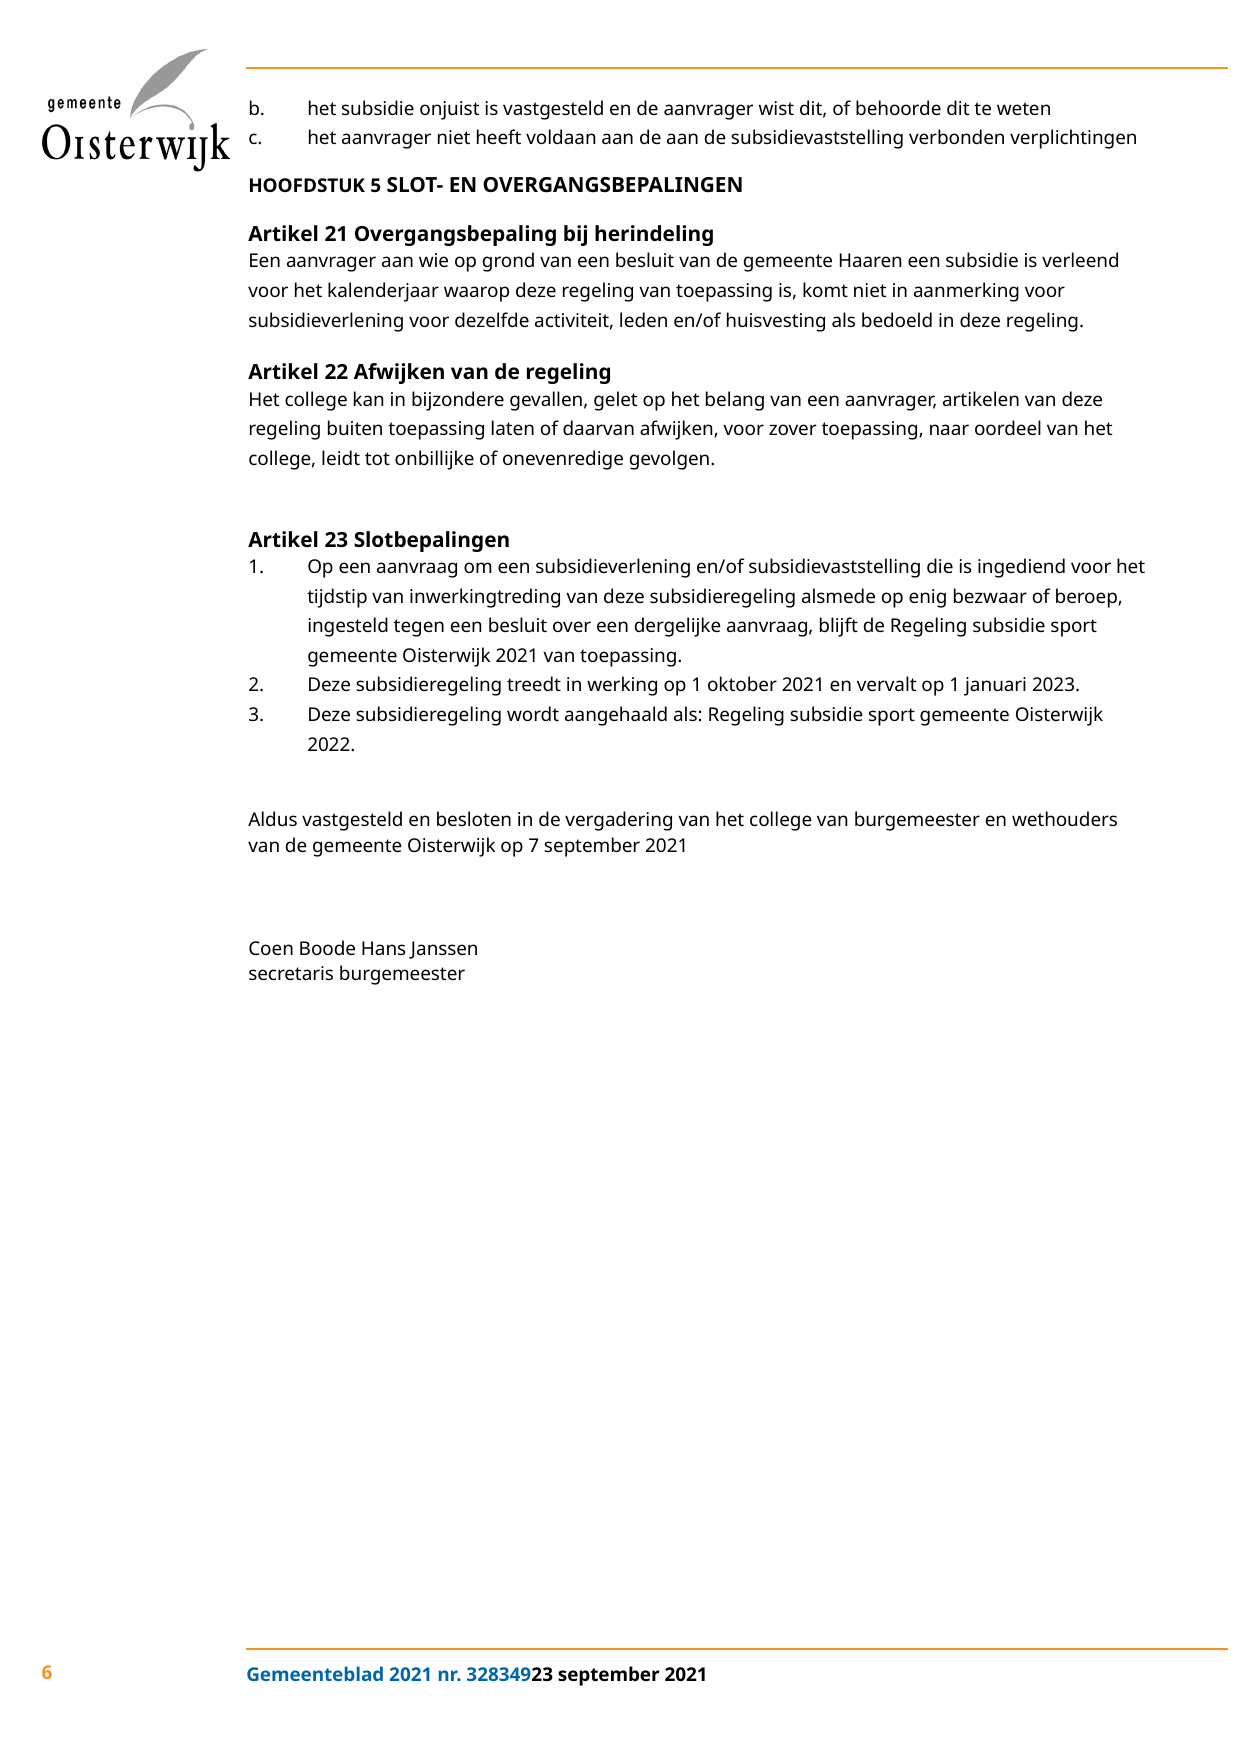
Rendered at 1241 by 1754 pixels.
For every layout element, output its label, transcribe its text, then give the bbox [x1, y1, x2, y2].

text secretaris burgemeester [248, 960, 1152, 986]
text Coen Boode Hans Janssen [248, 935, 1152, 960]
picture [41, 47, 231, 172]
text Artikel 23 Slotbepalingen [248, 525, 1152, 553]
list Deze subsidieregeling treedt in werking op 1 oktober 2021 en vervalt op 1 januari 2023. [248, 672, 1152, 697]
text Artikel 22 Afwijken van de regeling [248, 357, 1152, 386]
text Het college kan in bijzondere gevallen, gelet op het belang van een aanvrager, artikelen van deze regeling buiten toepassing laten of daarvan afwijken, voor zover toepassing, naar oordeel van het college, leidt tot onbillijke of onevenredige gevolgen. [248, 386, 1152, 471]
list Deze subsidieregeling wordt aangehaald als: Regeling subsidie sport gemeente Oisterwijk 2022. [248, 701, 1152, 757]
list Op een aanvraag om een subsidieverlening en/of subsidievaststelling die is ingediend voor het tijdstip van inwerkingtreding van deze subsidieregeling alsmede op enig bezwaar of beroep, ingesteld tegen een besluit over een dergelijke aanvraag, blijft de Regeling subsidie sport gemeente Oisterwijk 2021 van toepassing. [248, 553, 1152, 668]
text HOOFDSTUK 5 SLOT- EN OVERGANGSBEPALINGEN [248, 170, 1152, 198]
list het aanvrager niet heeft voldaan aan de aan de subsidievaststelling verbonden verplichtingen [248, 124, 1152, 150]
text Aldus vastgesteld en besloten in de vergadering van het college van burgemeester en wethouders van de gemeente Oisterwijk op 7 september 2021 [248, 806, 1152, 857]
list het subsidie onjuist is vastgesteld en de aanvrager wist dit, of behoorde dit te weten [248, 95, 1152, 121]
text Een aanvrager aan wie op grond van een besluit van de gemeente Haaren een subsidie is verleend voor het kalenderjaar waarop deze regeling van toepassing is, komt niet in aanmerking voor subsidieverlening voor dezelfde activiteit, leden en/of huisvesting als bedoeld in deze regeling. [248, 248, 1152, 333]
text Artikel 21 Overgangsbepaling bij herindeling [248, 219, 1152, 248]
